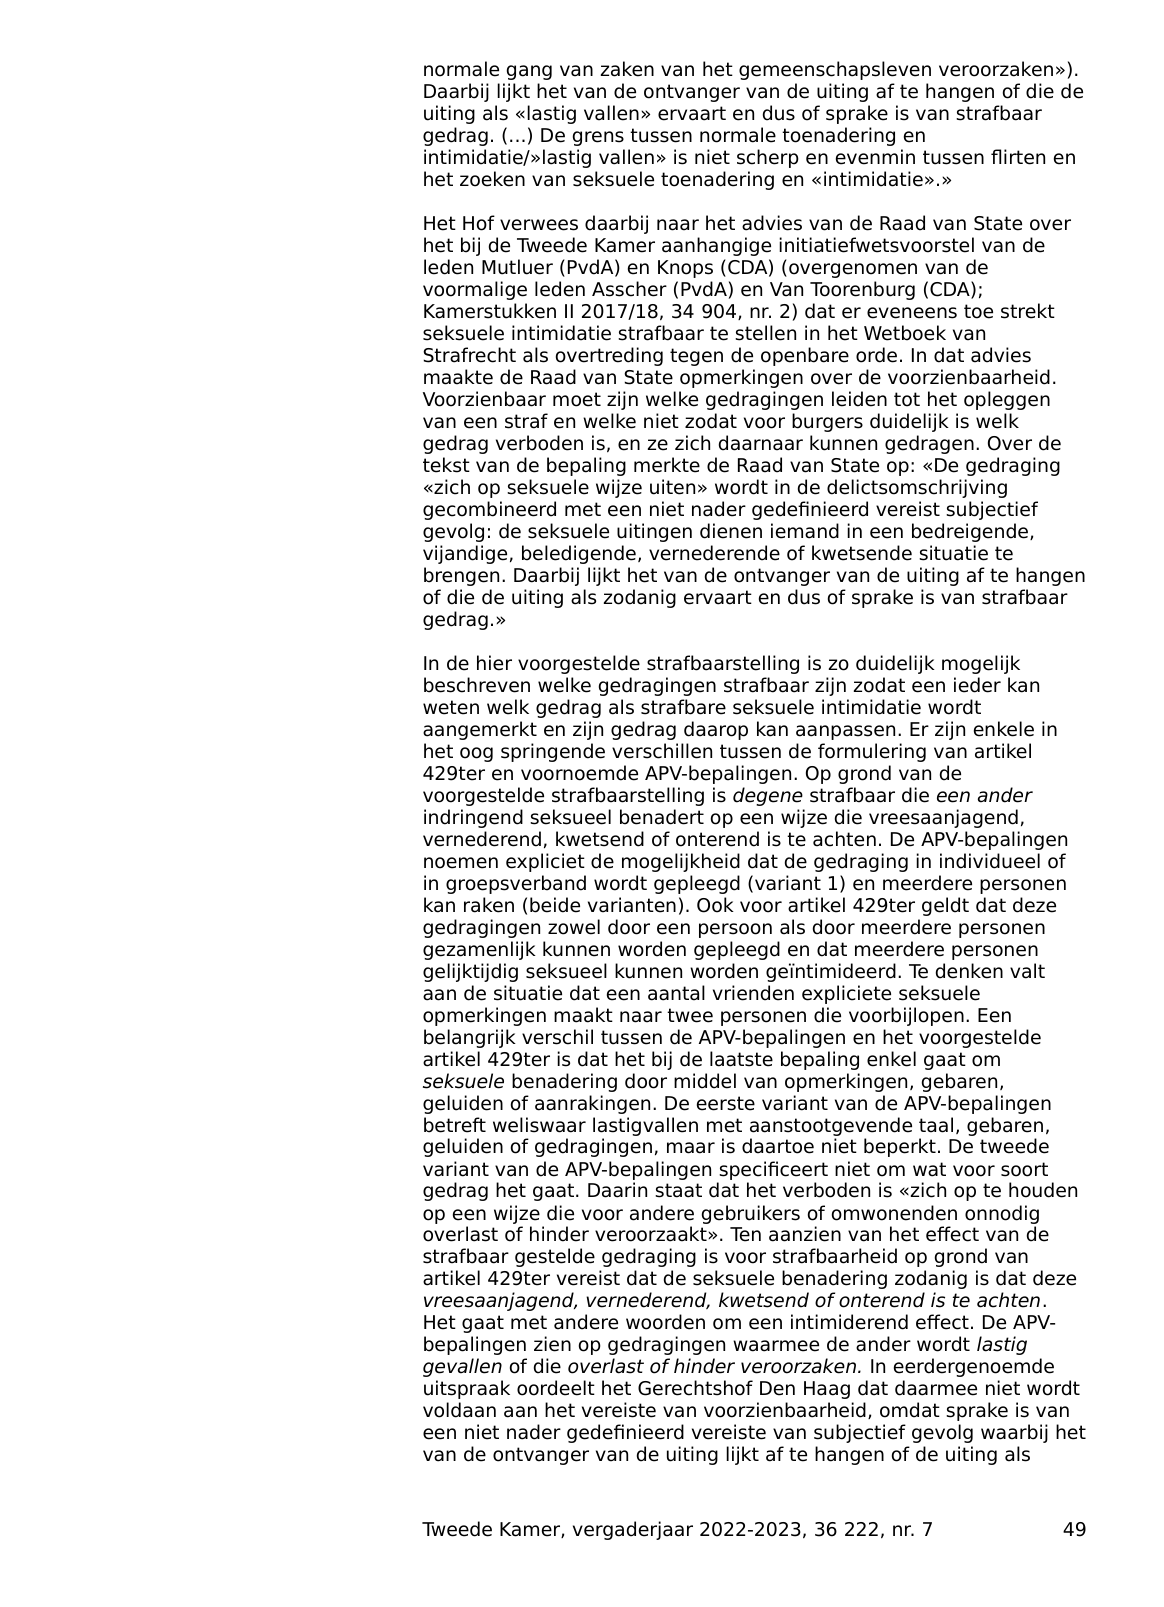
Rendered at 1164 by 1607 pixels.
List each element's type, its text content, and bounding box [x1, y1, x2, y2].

text Het Hof verwees daarbij naar het advies van de Raad van State over het bij de Tweede Kamer aanhangige initiatiefwetsvoorstel van de leden Mutluer (PvdA) en Knops (CDA) (overgenomen van de voormalige leden Asscher (PvdA) en Van Toorenburg (CDA); Kamerstukken II 2017/18, 34 904, nr. 2) dat er eveneens toe strekt seksuele intimidatie strafbaar te stellen in het Wetboek van Strafrecht als overtreding tegen de openbare orde. In dat advies maakte de Raad van State opmerkingen over de voorzienbaarheid. Voorzienbaar moet zijn welke gedragingen leiden tot het opleggen van een straf en welke niet zodat voor burgers duidelijk is welk gedrag verboden is, en ze zich daarnaar kunnen gedragen. Over de tekst van de bepaling merkte de Raad van State op: «De gedraging «zich op seksuele wijze uiten» wordt in de delictsomschrijving gecombineerd met een niet nader gedefinieerd vereist subjectief gevolg: de seksuele uitingen dienen iemand in een bedreigende, vijandige, beledigende, vernederende of kwetsende situatie te brengen. Daarbij lijkt het van de ontvanger van de uiting af te hangen of die de uiting als zodanig ervaart en dus of sprake is van strafbaar gedrag.» [422, 213, 1087, 631]
text In de hier voorgestelde strafbaarstelling is zo duidelijk mogelijk beschreven welke gedragingen strafbaar zijn zodat een ieder kan weten welk gedrag als strafbare seksuele intimidatie wordt aangemerkt en zijn gedrag daarop kan aanpassen. Er zijn enkele in het oog springende verschillen tussen de formulering van artikel 429ter en voornoemde APV-bepalingen. Op grond van de voorgestelde strafbaarstelling is degene strafbaar die een ander indringend seksueel benadert op een wijze die vreesaanjagend, vernederend, kwetsend of onterend is te achten. De APV-bepalingen noemen expliciet de mogelijkheid dat de gedraging in individueel of in groepsverband wordt gepleegd (variant 1) en meerdere personen kan raken (beide varianten). Ook voor artikel 429ter geldt dat deze gedragingen zowel door een persoon als door meerdere personen gezamenlijk kunnen worden gepleegd en dat meerdere personen gelijktijdig seksueel kunnen worden geïntimideerd. Te denken valt aan de situatie dat een aantal vrienden expliciete seksuele opmerkingen maakt naar twee personen die voorbijlopen. Een belangrijk verschil tussen de APV-bepalingen en het voorgestelde artikel 429ter is dat het bij de laatste bepaling enkel gaat om seksuele benadering door middel van opmerkingen, gebaren, geluiden of aanrakingen. De eerste variant van de APV-bepalingen betreft weliswaar lastigvallen met aanstootgevende taal, gebaren, geluiden of gedragingen, maar is daartoe niet beperkt. De tweede variant van de APV-bepalingen specificeert niet om wat voor soort gedrag het gaat. Daarin staat dat het verboden is «zich op te houden op een wijze die voor andere gebruikers of omwonenden onnodig overlast of hinder veroorzaakt». Ten aanzien van het effect van de strafbaar gestelde gedraging is voor strafbaarheid op grond van artikel 429ter vereist dat de seksuele benadering zodanig is dat deze vreesaanjagend, vernederend, kwetsend of onterend is te achten. Het gaat met andere woorden om een intimiderend effect. De APV-bepalingen zien op gedragingen waarmee de ander wordt lastig gevallen of die overlast of hinder veroorzaken. In eerdergenoemde uitspraak oordeelt het Gerechtshof Den Haag dat daarmee niet wordt voldaan aan het vereiste van voorzienbaarheid, omdat sprake is van een niet nader gedefinieerd vereiste van subjectief gevolg waarbij het van de ontvanger van de uiting lijkt af te hangen of de uiting als [422, 653, 1087, 1466]
text normale gang van zaken van het gemeenschapsleven veroorzaken»). Daarbij lijkt het van de ontvanger van de uiting af te hangen of die de uiting als «lastig vallen» ervaart en dus of sprake is van strafbaar gedrag. (...) De grens tussen normale toenadering en intimidatie/»lastig vallen» is niet scherp en evenmin tussen flirten en het zoeken van seksuele toenadering en «intimidatie».» [422, 59, 1087, 191]
